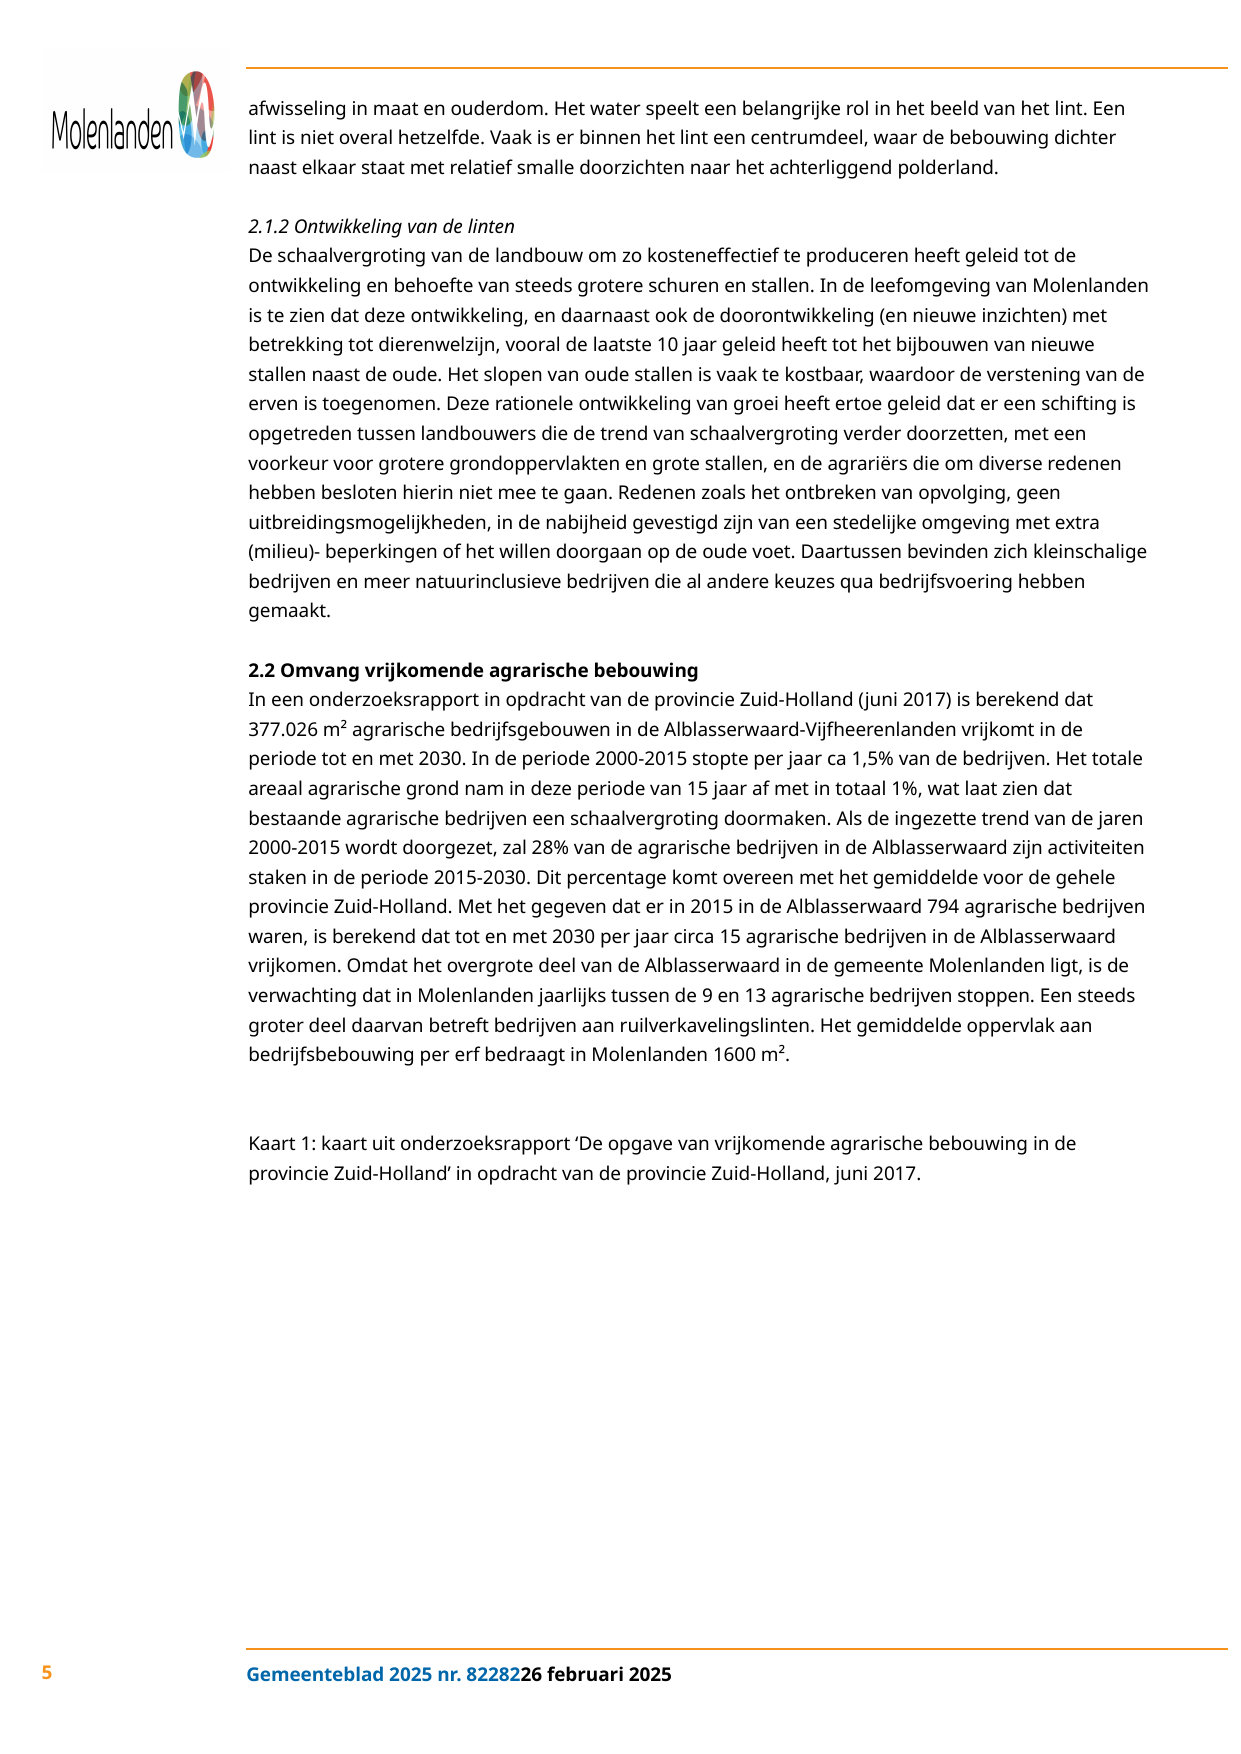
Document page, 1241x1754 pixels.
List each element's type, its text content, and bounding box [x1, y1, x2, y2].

picture [41, 47, 231, 172]
text De schaalvergroting van de landbouw om zo kosteneffectief te produceren heeft geleid tot de ontwikkeling en behoefte van steeds grotere schuren en stallen. In de leefomgeving van Molenlanden is te zien dat deze ontwikkeling, en daarnaast ook de doorontwikkeling (en nieuwe inzichten) met betrekking tot dierenwelzijn, vooral de laatste 10 jaar geleid heeft tot het bijbouwen van nieuwe stallen naast de oude. Het slopen van oude stallen is vaak te kostbaar, waardoor de verstening van de erven is toegenomen. Deze rationele ontwikkeling van groei heeft ertoe geleid dat er een schifting is opgetreden tussen landbouwers die de trend van schaalvergroting verder doorzetten, met een voorkeur voor grotere grondoppervlakten en grote stallen, en de agrariërs die om diverse redenen hebben besloten hierin niet mee te gaan. Redenen zoals het ontbreken van opvolging, geen uitbreidingsmogelijkheden, in de nabijheid gevestigd zijn van een stedelijke omgeving met extra (milieu)- beperkingen of het willen doorgaan op de oude voet. Daartussen bevinden zich kleinschalige bedrijven en meer natuurinclusieve bedrijven die al andere keuzes qua bedrijfsvoering hebben gemaakt. [248, 243, 1152, 623]
text Kaart 1: kaart uit onderzoeksrapport ‘De opgave van vrijkomende agrarische bebouwing in de provincie Zuid-Holland’ in opdracht van de provincie Zuid-Holland, juni 2017. [248, 1130, 1152, 1186]
text In een onderzoeksrapport in opdracht van de provincie Zuid-Holland (juni 2017) is berekend dat 377.026 m² agrarische bedrijfsgebouwen in de Alblasserwaard-Vijfheerenlanden vrijkomt in de periode tot en met 2030. In de periode 2000-2015 stopte per jaar ca 1,5% van de bedrijven. Het totale areaal agrarische grond nam in deze periode van 15 jaar af met in totaal 1%, wat laat zien dat bestaande agrarische bedrijven een schaalvergroting doormaken. Als de ingezette trend van de jaren 2000-2015 wordt doorgezet, zal 28% van de agrarische bedrijven in de Alblasserwaard zijn activiteiten staken in de periode 2015-2030. Dit percentage komt overeen met het gemiddelde voor de gehele provincie Zuid-Holland. Met het gegeven dat er in 2015 in de Alblasserwaard 794 agrarische bedrijven waren, is berekend dat tot en met 2030 per jaar circa 15 agrarische bedrijven in de Alblasserwaard vrijkomen. Omdat het overgrote deel van de Alblasserwaard in de gemeente Molenlanden ligt, is de verwachting dat in Molenlanden jaarlijks tussen de 9 en 13 agrarische bedrijven stoppen. Een steeds groter deel daarvan betreft bedrijven aan ruilverkavelingslinten. Het gemiddelde oppervlak aan bedrijfsbebouwing per erf bedraagt in Molenlanden 1600 m². [248, 686, 1152, 1067]
text 2.1.2 Ontwikkeling van de linten [248, 213, 1152, 239]
text afwisseling in maat en ouderdom. Het water speelt een belangrijke rol in het beeld van het lint. Een lint is niet overal hetzelfde. Vaak is er binnen het lint een centrumdeel, waar de bebouwing dichter naast elkaar staat met relatief smalle doorzichten naar het achterliggend polderland. [248, 95, 1152, 180]
text 2.2 Omvang vrijkomende agrarische bebouwing [248, 657, 1152, 683]
